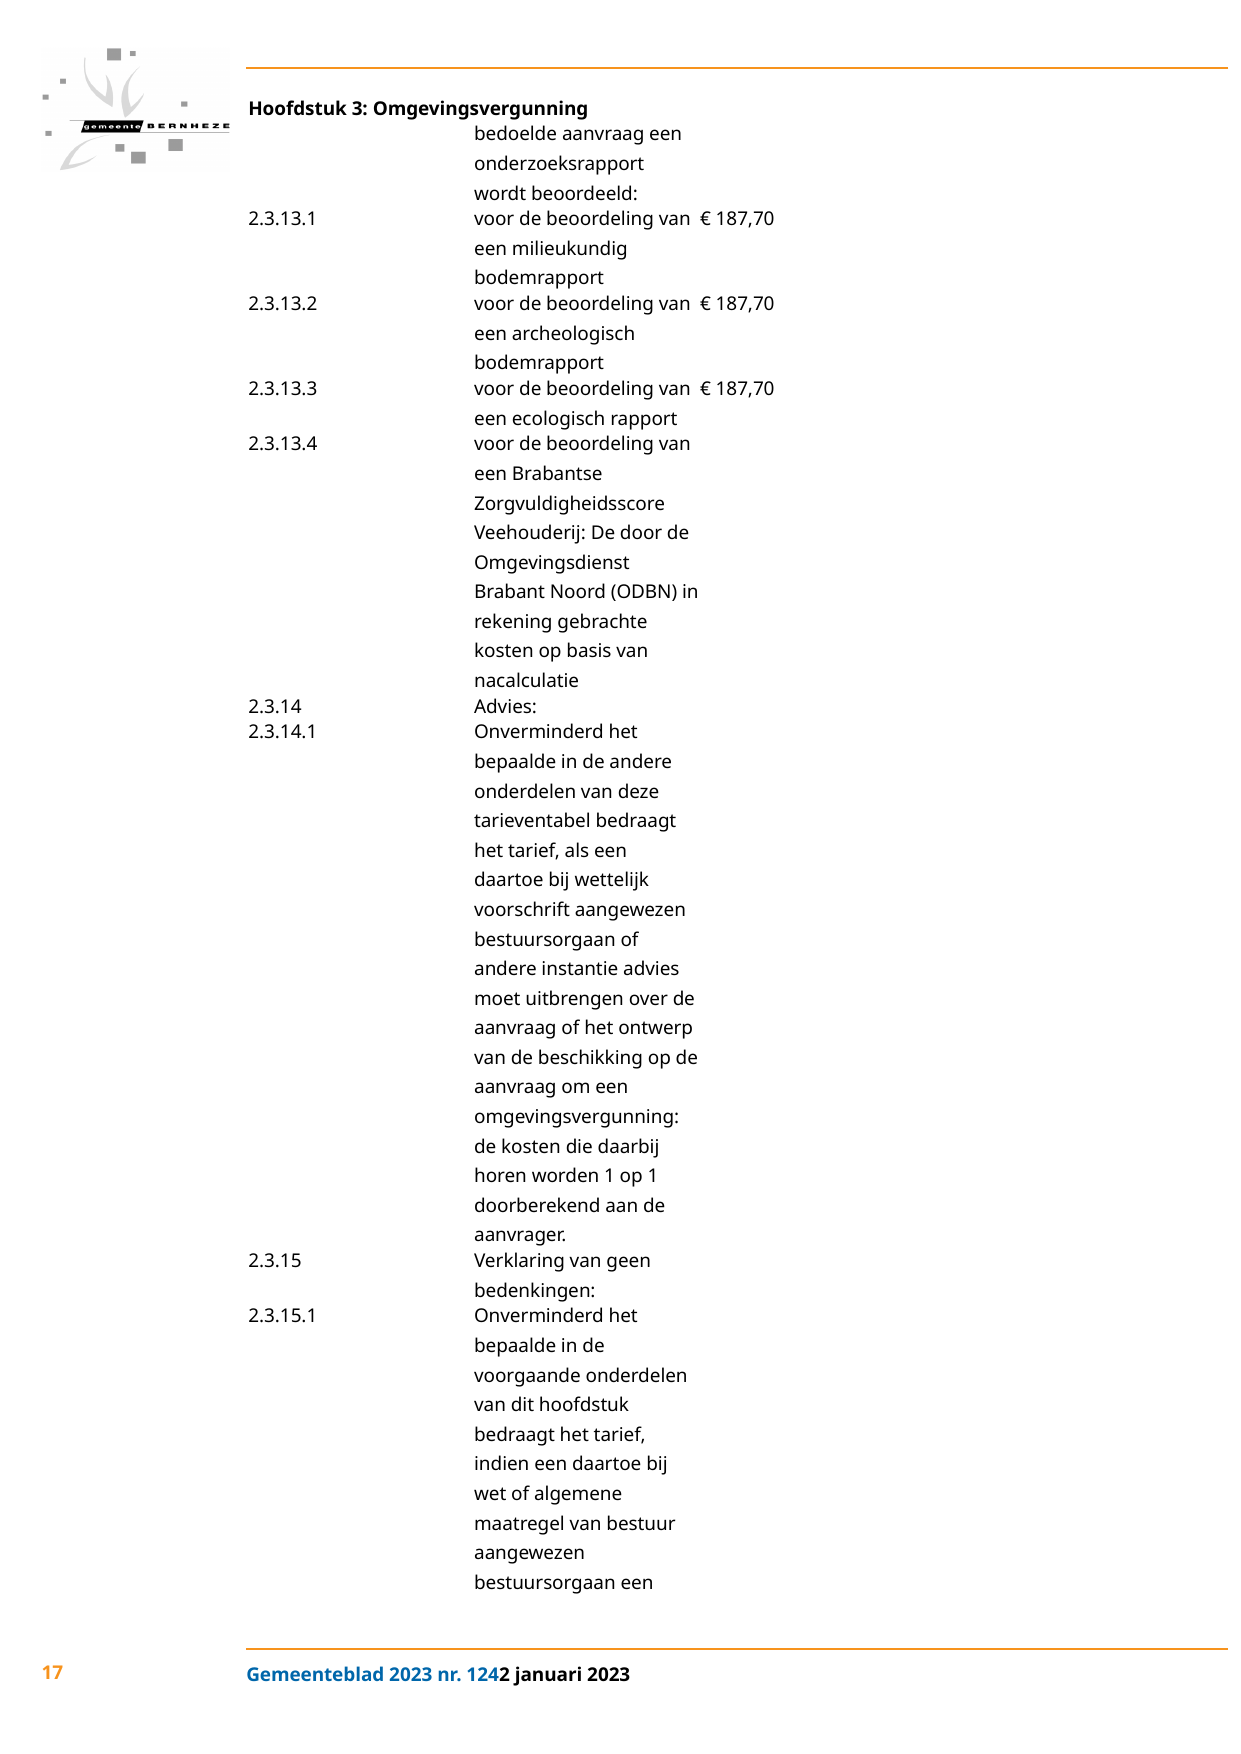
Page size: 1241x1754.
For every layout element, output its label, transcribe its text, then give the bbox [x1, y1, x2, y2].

table_cell voor de beoordeling van een ecologisch rapport [474, 375, 700, 431]
table_cell 2.3.13.1 [248, 205, 474, 290]
table_cell voor de beoordeling van een Brabantse Zorgvuldigheidsscore Veehouderij: De door de Omgevingsdienst Brabant Noord (ODBN) in rekening gebrachte kosten op basis van nacalculatie [474, 431, 700, 693]
table_cell Onverminderd het bepaalde in de andere onderdelen van deze tarieventabel bedraagt het tarief, als een daartoe bij wettelijk voorschrift aangewezen bestuursorgaan of andere instantie advies moet uitbrengen over de aanvraag of het ontwerp van de beschikking op de aanvraag om een omgevingsvergunning: de kosten die daarbij horen worden 1 op 1 doorberekend aan de aanvrager. [474, 719, 700, 1247]
table_cell 2.3.15.1 [248, 1303, 474, 1594]
table_cell 2.3.14.1 [248, 719, 474, 1247]
table_cell 2.3.15 [248, 1247, 474, 1303]
table_cell [926, 375, 1152, 431]
table_cell € 187,70 [700, 205, 926, 290]
table_cell [700, 1303, 926, 1594]
table_cell [926, 290, 1152, 375]
table_cell [926, 431, 1152, 693]
table_cell Advies: [474, 693, 700, 719]
table_cell [700, 1247, 926, 1303]
table_cell [926, 1303, 1152, 1594]
table_cell Verklaring van geen bedenkingen: [474, 1247, 700, 1303]
table_cell voor de beoordeling van een archeologisch bodemrapport [474, 290, 700, 375]
table_cell [926, 693, 1152, 719]
table_cell 2.3.13.4 [248, 431, 474, 693]
table_cell [700, 431, 926, 693]
picture [41, 47, 231, 172]
table_cell [926, 1247, 1152, 1303]
table_cell [700, 719, 926, 1247]
table_cell [926, 719, 1152, 1247]
table_header Hoofdstuk 3: Omgevingsvergunning [248, 95, 1152, 121]
table_cell Onverminderd het bepaalde in de voorgaande onderdelen van dit hoofdstuk bedraagt het tarief, indien een daartoe bij wet of algemene maatregel van bestuur aangewezen bestuursorgaan een [474, 1303, 700, 1594]
table_cell 2.3.14 [248, 693, 474, 719]
table_cell € 187,70 [700, 290, 926, 375]
table_cell [248, 121, 474, 205]
table_cell [700, 121, 926, 205]
table_cell [700, 693, 926, 719]
table_cell 2.3.13.2 [248, 290, 474, 375]
table_cell € 187,70 [700, 375, 926, 431]
table_cell [926, 121, 1152, 205]
table_cell [926, 205, 1152, 290]
table_cell 2.3.13.3 [248, 375, 474, 431]
table_cell voor de beoordeling van een milieukundig bodemrapport [474, 205, 700, 290]
table_cell bedoelde aanvraag een onderzoeksrapport wordt beoordeeld: [474, 121, 700, 205]
